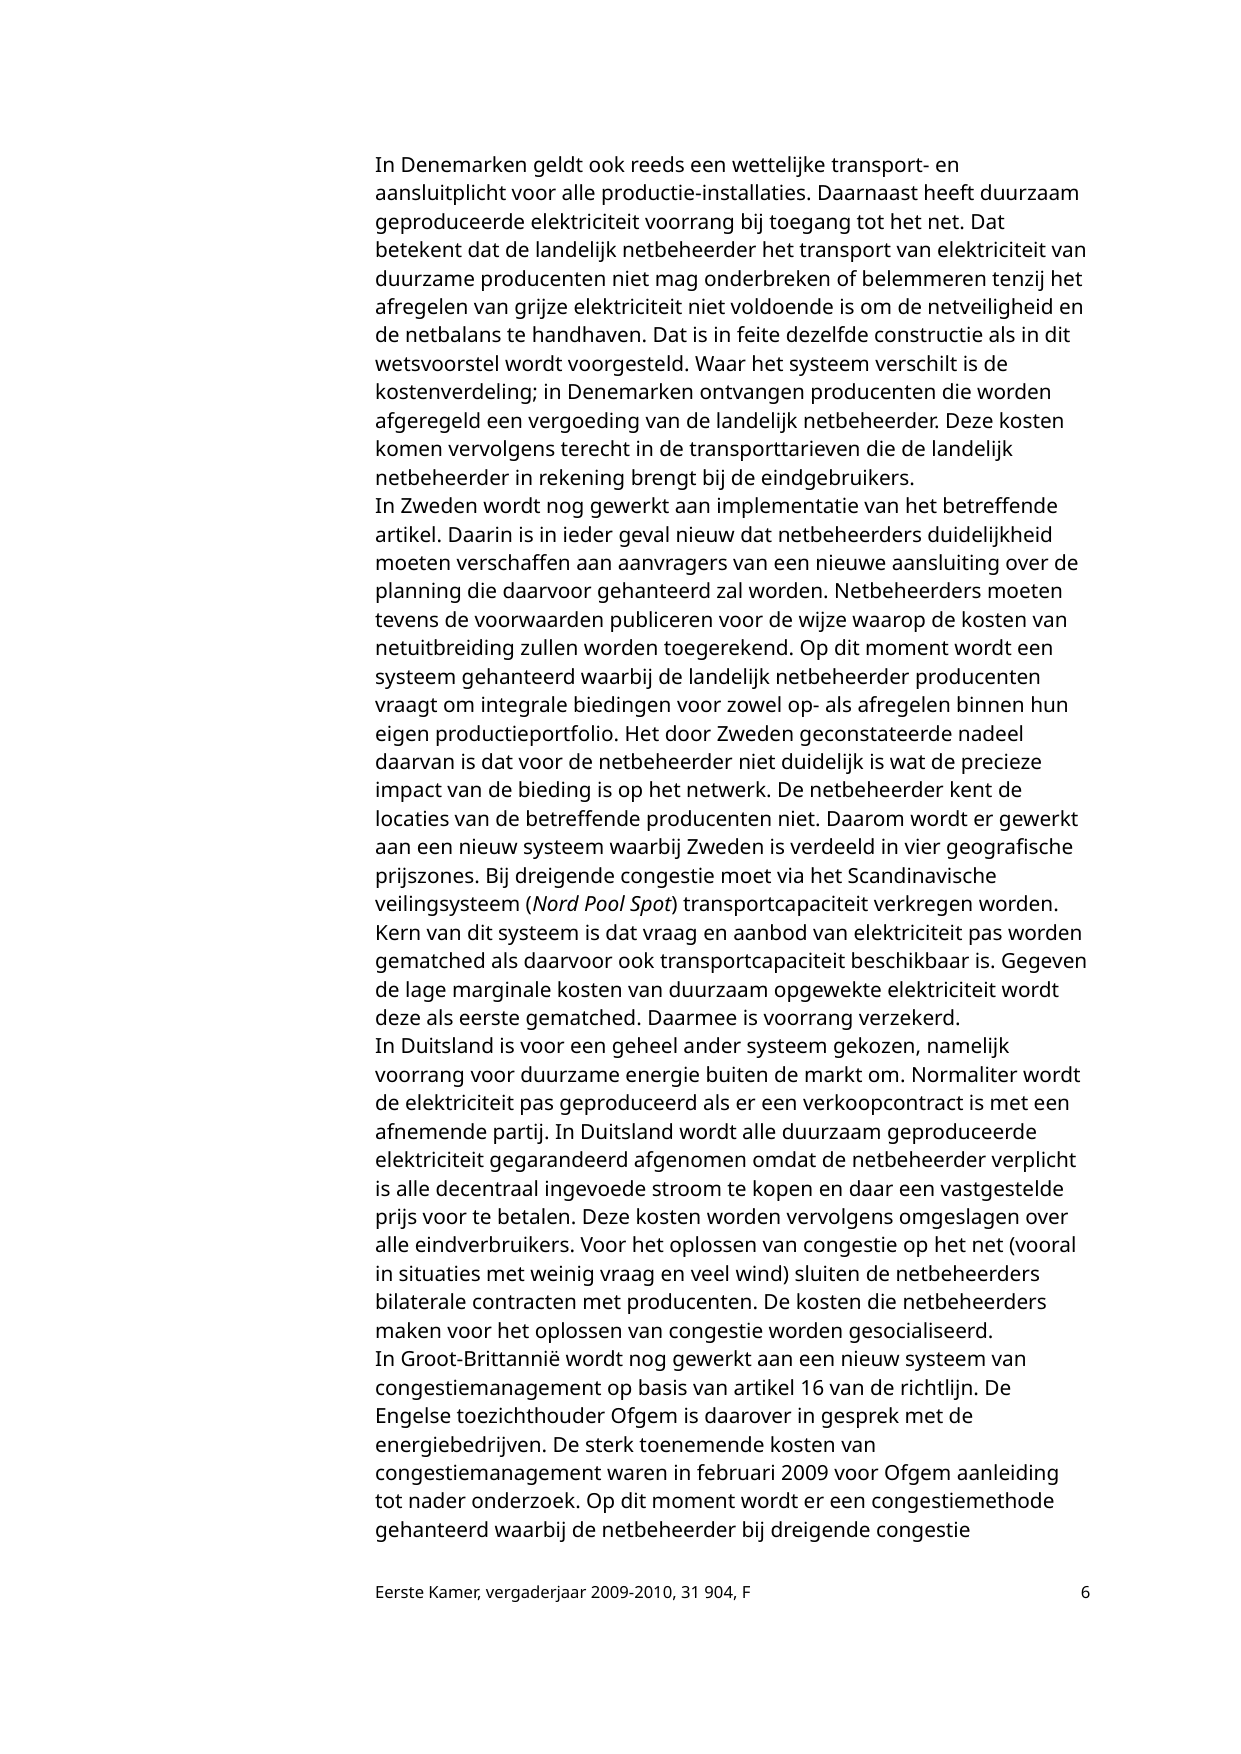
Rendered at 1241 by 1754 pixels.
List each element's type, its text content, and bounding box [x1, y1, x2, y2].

text In Denemarken geldt ook reeds een wettelijke transport- en aansluitplicht voor alle productie-installaties. Daarnaast heeft duurzaam geproduceerde elektriciteit voorrang bij toegang tot het net. Dat betekent dat de landelijk netbeheerder het transport van elektriciteit van duurzame producenten niet mag onderbreken of belemmeren tenzij het afregelen van grijze elektriciteit niet voldoende is om de netveiligheid en de netbalans te handhaven. Dat is in feite dezelfde constructie als in dit wetsvoorstel wordt voorgesteld. Waar het systeem verschilt is de kostenverdeling; in Denemarken ontvangen producenten die worden afgeregeld een vergoeding van de landelijk netbeheerder. Deze kosten komen vervolgens terecht in de transporttarieven die de landelijk netbeheerder in rekening brengt bij de eindgebruikers. [375, 150, 1090, 491]
text In Zweden wordt nog gewerkt aan implementatie van het betreffende artikel. Daarin is in ieder geval nieuw dat netbeheerders duidelijkheid moeten verschaffen aan aanvragers van een nieuwe aansluiting over de planning die daarvoor gehanteerd zal worden. Netbeheerders moeten tevens de voorwaarden publiceren voor de wijze waarop de kosten van netuitbreiding zullen worden toegerekend. Op dit moment wordt een systeem gehanteerd waarbij de landelijk netbeheerder producenten vraagt om integrale biedingen voor zowel op- als afregelen binnen hun eigen productieportfolio. Het door Zweden geconstateerde nadeel daarvan is dat voor de netbeheerder niet duidelijk is wat de precieze impact van de bieding is op het netwerk. De netbeheerder kent de locaties van de betreffende producenten niet. Daarom wordt er gewerkt aan een nieuw systeem waarbij Zweden is verdeeld in vier geografische prijszones. Bij dreigende congestie moet via het Scandinavische veilingsysteem (Nord Pool Spot) transportcapaciteit verkregen worden. Kern van dit systeem is dat vraag en aanbod van elektriciteit pas worden gematched als daarvoor ook transportcapaciteit beschikbaar is. Gegeven de lage marginale kosten van duurzaam opgewekte elektriciteit wordt deze als eerste gematched. Daarmee is voorrang verzekerd. [375, 491, 1090, 1032]
text In Duitsland is voor een geheel ander systeem gekozen, namelijk voorrang voor duurzame energie buiten de markt om. Normaliter wordt de elektriciteit pas geproduceerd als er een verkoopcontract is met een afnemende partij. In Duitsland wordt alle duurzaam geproduceerde elektriciteit gegarandeerd afgenomen omdat de netbeheerder verplicht is alle decentraal ingevoede stroom te kopen en daar een vastgestelde prijs voor te betalen. Deze kosten worden vervolgens omgeslagen over alle eindverbruikers. Voor het oplossen van congestie op het net (vooral in situaties met weinig vraag en veel wind) sluiten de netbeheerders bilaterale contracten met producenten. De kosten die netbeheerders maken voor het oplossen van congestie worden gesocialiseerd. [375, 1032, 1090, 1344]
text In Groot-Brittannië wordt nog gewerkt aan een nieuw systeem van congestiemanagement op basis van artikel 16 van de richtlijn. De Engelse toezichthouder Ofgem is daarover in gesprek met de energiebedrijven. De sterk toenemende kosten van congestiemanagement waren in februari 2009 voor Ofgem aanleiding tot nader onderzoek. Op dit moment wordt er een congestiemethode gehanteerd waarbij de netbeheerder bij dreigende congestie [375, 1344, 1090, 1543]
